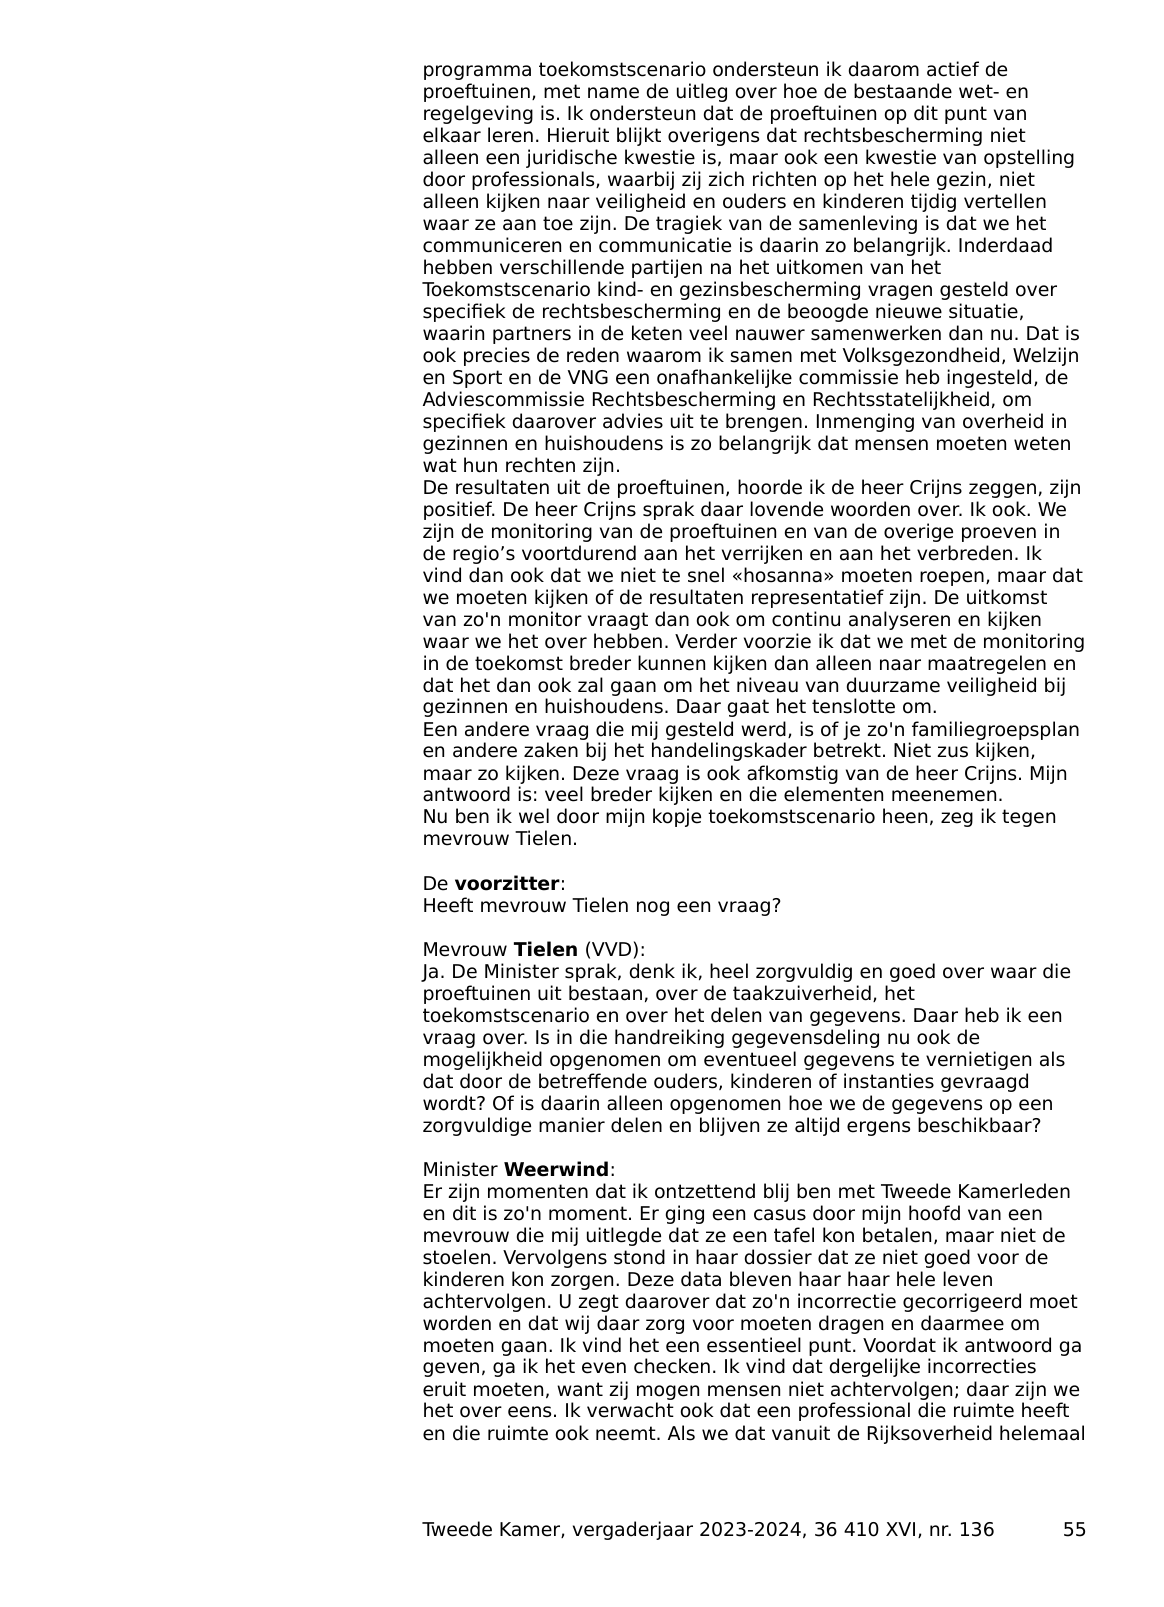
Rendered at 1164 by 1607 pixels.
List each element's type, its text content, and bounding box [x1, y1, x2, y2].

text Minister Weerwind: [422, 1159, 1087, 1181]
text Ja. De Minister sprak, denk ik, heel zorgvuldig en goed over waar die proeftuinen uit bestaan, over de taakzuiverheid, het toekomstscenario en over het delen van gegevens. Daar heb ik een vraag over. Is in die handreiking gegevensdeling nu ook de mogelijkheid opgenomen om eventueel gegevens te vernietigen als dat door de betreffende ouders, kinderen of instanties gevraagd wordt? Of is daarin alleen opgenomen hoe we de gegevens op een zorgvuldige manier delen en blijven ze altijd ergens beschikbaar? [422, 961, 1087, 1136]
text Een andere vraag die mij gesteld werd, is of je zo'n familiegroepsplan en andere zaken bij het handelingskader betrekt. Niet zus kijken, maar zo kijken. Deze vraag is ook afkomstig van de heer Crijns. Mijn antwoord is: veel breder kijken en die elementen meenemen. [422, 718, 1087, 806]
text Nu ben ik wel door mijn kopje toekomstscenario heen, zeg ik tegen mevrouw Tielen. [422, 806, 1087, 850]
text De voorzitter: [422, 872, 1087, 894]
text Mevrouw Tielen (VVD): [422, 939, 1087, 961]
text Heeft mevrouw Tielen nog een vraag? [422, 894, 1087, 916]
text Er zijn momenten dat ik ontzettend blij ben met Tweede Kamerleden en dit is zo'n moment. Er ging een casus door mijn hoofd van een mevrouw die mij uitlegde dat ze een tafel kon betalen, maar niet de stoelen. Vervolgens stond in haar dossier dat ze niet goed voor de kinderen kon zorgen. Deze data bleven haar haar hele leven achtervolgen. U zegt daarover dat zo'n incorrectie gecorrigeerd moet worden en dat wij daar zorg voor moeten dragen en daarmee om moeten gaan. Ik vind het een essentieel punt. Voordat ik antwoord ga geven, ga ik het even checken. Ik vind dat dergelijke incorrecties eruit moeten, want zij mogen mensen niet achtervolgen; daar zijn we het over eens. Ik verwacht ook dat een professional die ruimte heeft en die ruimte ook neemt. Als we dat vanuit de Rijksoverheid helemaal [422, 1181, 1087, 1444]
text programma toekomstscenario ondersteun ik daarom actief de proeftuinen, met name de uitleg over hoe de bestaande wet- en regelgeving is. Ik ondersteun dat de proeftuinen op dit punt van elkaar leren. Hieruit blijkt overigens dat rechtsbescherming niet alleen een juridische kwestie is, maar ook een kwestie van opstelling door professionals, waarbij zij zich richten op het hele gezin, niet alleen kijken naar veiligheid en ouders en kinderen tijdig vertellen waar ze aan toe zijn. De tragiek van de samenleving is dat we het communiceren en communicatie is daarin zo belangrijk. Inderdaad hebben verschillende partijen na het uitkomen van het Toekomstscenario kind- en gezinsbescherming vragen gesteld over specifiek de rechtsbescherming en de beoogde nieuwe situatie, waarin partners in de keten veel nauwer samenwerken dan nu. Dat is ook precies de reden waarom ik samen met Volksgezondheid, Welzijn en Sport en de VNG een onafhankelijke commissie heb ingesteld, de Adviescommissie Rechtsbescherming en Rechtsstatelijkheid, om specifiek daarover advies uit te brengen. Inmenging van overheid in gezinnen en huishoudens is zo belangrijk dat mensen moeten weten wat hun rechten zijn. [422, 59, 1087, 477]
text De resultaten uit de proeftuinen, hoorde ik de heer Crijns zeggen, zijn positief. De heer Crijns sprak daar lovende woorden over. Ik ook. We zijn de monitoring van de proeftuinen en van de overige proeven in de regio’s voortdurend aan het verrijken en aan het verbreden. Ik vind dan ook dat we niet te snel «hosanna» moeten roepen, maar dat we moeten kijken of de resultaten representatief zijn. De uitkomst van zo'n monitor vraagt dan ook om continu analyseren en kijken waar we het over hebben. Verder voorzie ik dat we met de monitoring in de toekomst breder kunnen kijken dan alleen naar maatregelen en dat het dan ook zal gaan om het niveau van duurzame veiligheid bij gezinnen en huishoudens. Daar gaat het tenslotte om. [422, 477, 1087, 718]
